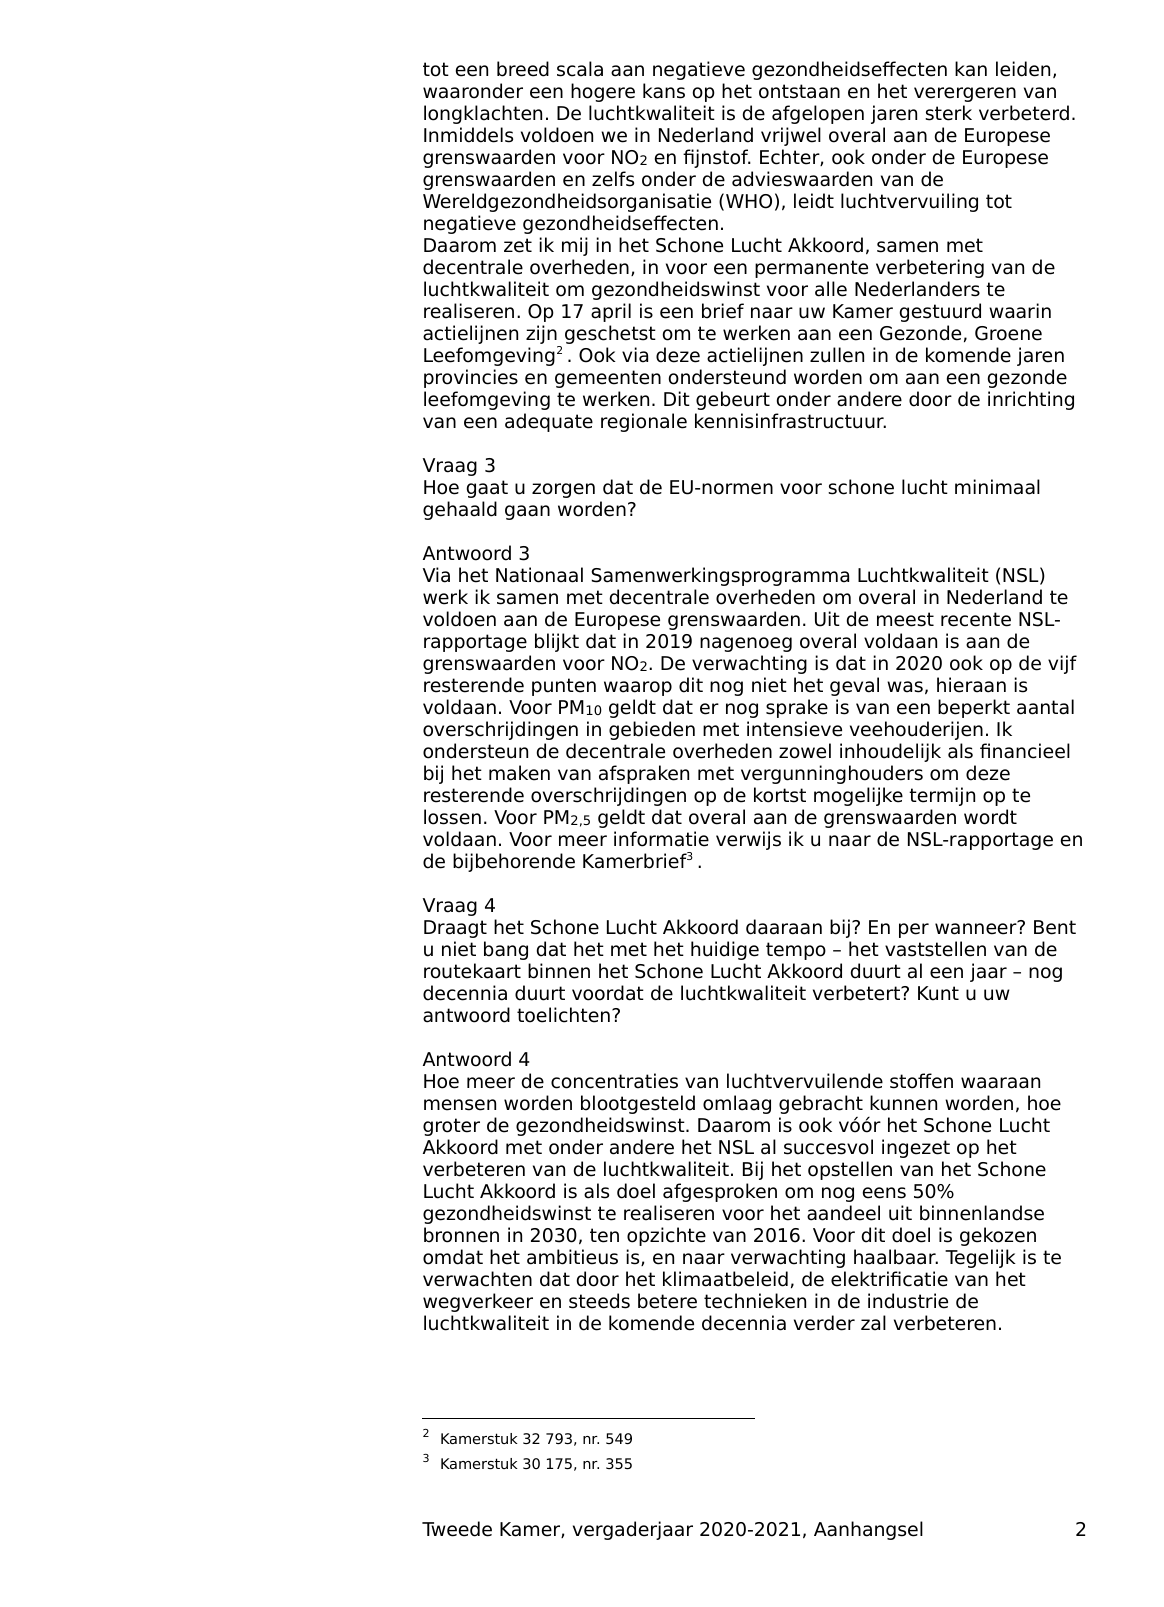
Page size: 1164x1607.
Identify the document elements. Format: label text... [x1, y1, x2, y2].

text tot een breed scala aan negatieve gezondheidseffecten kan leiden, waaronder een hogere kans op het ontstaan en het verergeren van longklachten. De luchtkwaliteit is de afgelopen jaren sterk verbeterd. Inmiddels voldoen we in Nederland vrijwel overal aan de Europese grenswaarden voor NO2 en fijnstof. Echter, ook onder de Europese grenswaarden en zelfs onder de advieswaarden van de Wereldgezondheidsorganisatie (WHO), leidt luchtvervuiling tot negatieve gezondheidseffecten. [422, 59, 1087, 235]
text Draagt het Schone Lucht Akkoord daaraan bij? En per wanneer? Bent u niet bang dat het met het huidige tempo – het vaststellen van de routekaart binnen het Schone Lucht Akkoord duurt al een jaar – nog decennia duurt voordat de luchtkwaliteit verbetert? Kunt u uw antwoord toelichten? [422, 917, 1087, 1027]
text Kamerstuk 30 175, nr. 355 [422, 1452, 1087, 1474]
text Vraag 3 [422, 455, 1087, 477]
text Hoe gaat u zorgen dat de EU-normen voor schone lucht minimaal gehaald gaan worden? [422, 477, 1087, 521]
text Hoe meer de concentraties van luchtvervuilende stoffen waaraan mensen worden blootgesteld omlaag gebracht kunnen worden, hoe groter de gezondheidswinst. Daarom is ook vóór het Schone Lucht Akkoord met onder andere het NSL al succesvol ingezet op het verbeteren van de luchtkwaliteit. Bij het opstellen van het Schone Lucht Akkoord is als doel afgesproken om nog eens 50% gezondheidswinst te realiseren voor het aandeel uit binnenlandse bronnen in 2030, ten opzichte van 2016. Voor dit doel is gekozen omdat het ambitieus is, en naar verwachting haalbaar. Tegelijk is te verwachten dat door het klimaatbeleid, de elektrificatie van het wegverkeer en steeds betere technieken in de industrie de luchtkwaliteit in de komende decennia verder zal verbeteren. [422, 1071, 1087, 1335]
text Antwoord 4 [422, 1049, 1087, 1071]
text Daarom zet ik mij in het Schone Lucht Akkoord, samen met decentrale overheden, in voor een permanente verbetering van de luchtkwaliteit om gezondheidswinst voor alle Nederlanders te realiseren. Op 17 april is een brief naar uw Kamer gestuurd waarin actielijnen zijn geschetst om te werken aan een Gezonde, Groene Leefomgeving. Ook via deze actielijnen zullen in de komende jaren provincies en gemeenten ondersteund worden om aan een gezonde leefomgeving te werken. Dit gebeurt onder andere door de inrichting van een adequate regionale kennisinfrastructuur. [422, 235, 1087, 433]
text Antwoord 3 [422, 543, 1087, 565]
text Kamerstuk 32 793, nr. 549 [422, 1427, 1087, 1449]
text Vraag 4 [422, 895, 1087, 917]
text Via het Nationaal Samenwerkingsprogramma Luchtkwaliteit (NSL) werk ik samen met decentrale overheden om overal in Nederland te voldoen aan de Europese grenswaarden. Uit de meest recente NSL-rapportage blijkt dat in 2019 nagenoeg overal voldaan is aan de grenswaarden voor NO2. De verwachting is dat in 2020 ook op de vijf resterende punten waarop dit nog niet het geval was, hieraan is voldaan. Voor PM10 geldt dat er nog sprake is van een beperkt aantal overschrijdingen in gebieden met intensieve veehouderijen. Ik ondersteun de decentrale overheden zowel inhoudelijk als financieel bij het maken van afspraken met vergunninghouders om deze resterende overschrijdingen op de kortst mogelijke termijn op te lossen. Voor PM2,5 geldt dat overal aan de grenswaarden wordt voldaan. Voor meer informatie verwijs ik u naar de NSL-rapportage en de bijbehorende Kamerbrief. [422, 565, 1087, 873]
